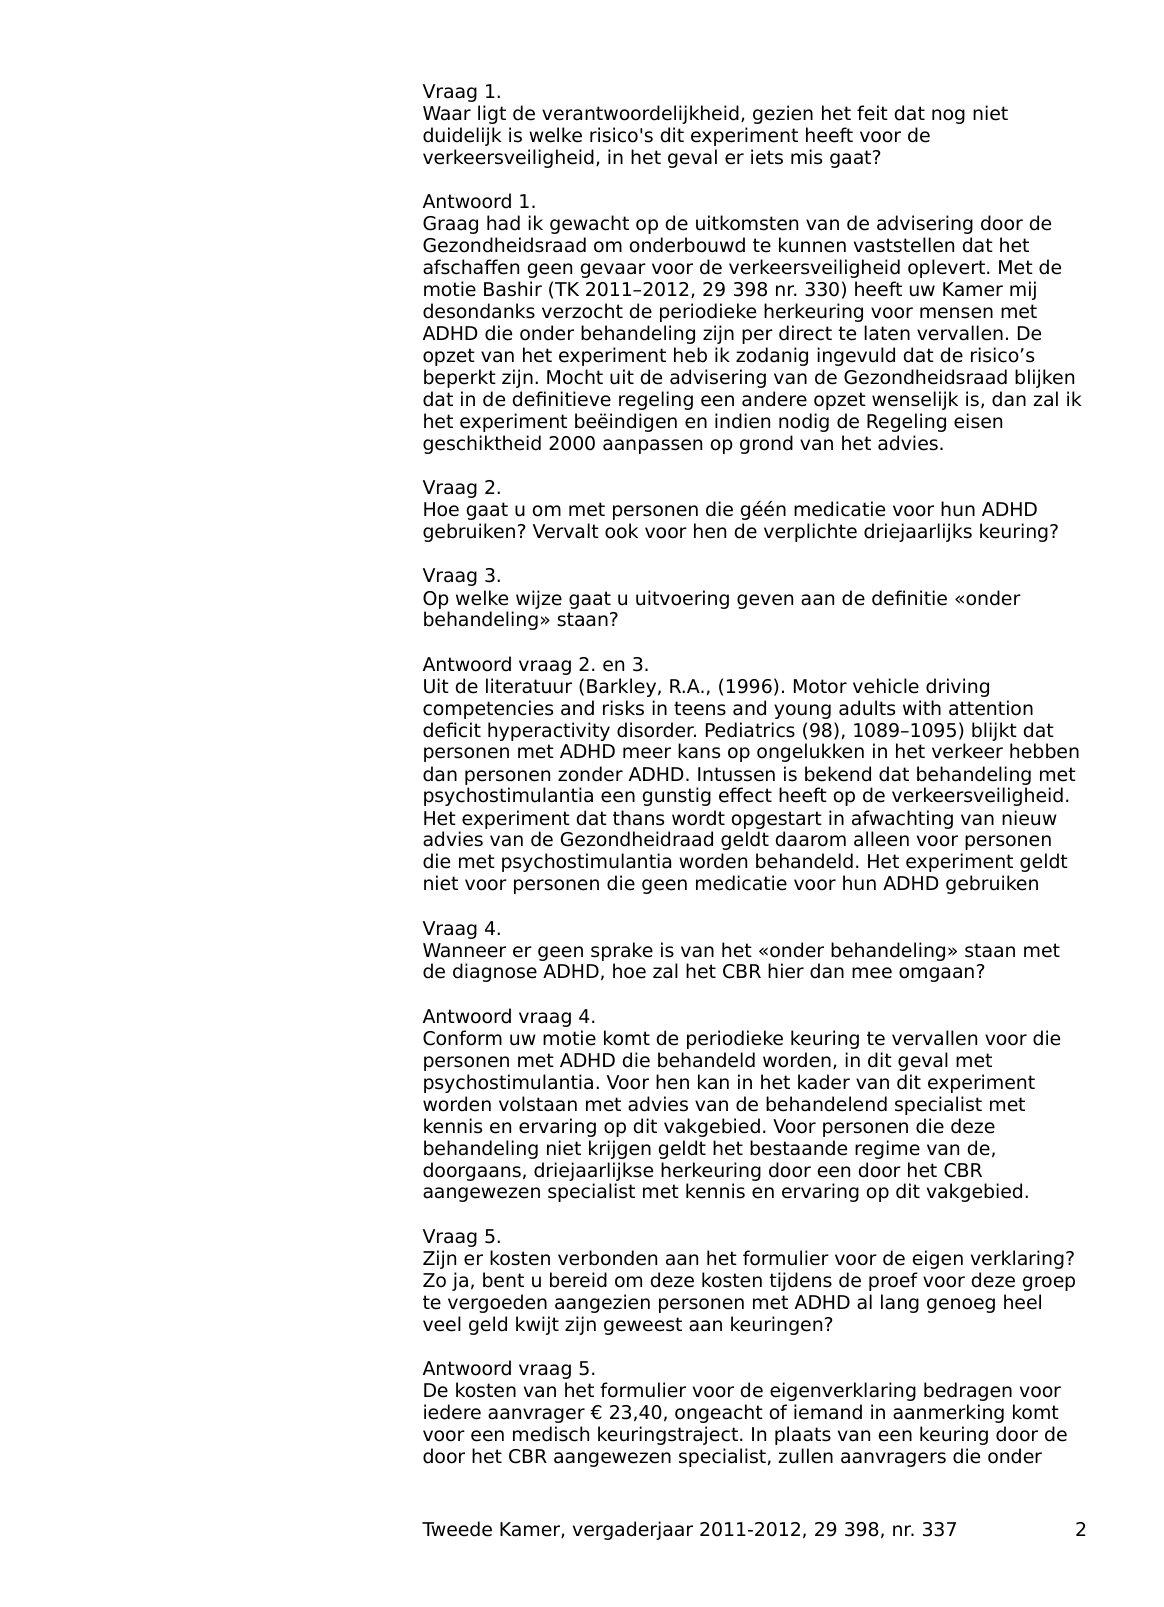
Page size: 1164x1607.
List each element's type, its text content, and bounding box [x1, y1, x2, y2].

text Vraag 4. [422, 917, 1087, 939]
text Conform uw motie komt de periodieke keuring te vervallen voor die personen met ADHD die behandeld worden, in dit geval met psychostimulantia. Voor hen kan in het kader van dit experiment worden volstaan met advies van de behandelend specialist met kennis en ervaring op dit vakgebied. Voor personen die deze behandeling niet krijgen geldt het bestaande regime van de, doorgaans, driejaarlijkse herkeuring door een door het CBR aangewezen specialist met kennis en ervaring op dit vakgebied. [422, 1028, 1087, 1203]
text Vraag 5. [422, 1226, 1087, 1248]
text Vraag 3. [422, 565, 1087, 587]
text Hoe gaat u om met personen die géén medicatie voor hun ADHD gebruiken? Vervalt ook voor hen de verplichte driejaarlijks keuring? [422, 499, 1087, 543]
text Waar ligt de verantwoordelijkheid, gezien het feit dat nog niet duidelijk is welke risico's dit experiment heeft voor de verkeersveiligheid, in het geval er iets mis gaat? [422, 103, 1087, 169]
text Graag had ik gewacht op de uitkomsten van de advisering door de Gezondheidsraad om onderbouwd te kunnen vaststellen dat het afschaffen geen gevaar voor de verkeersveiligheid oplevert. Met de motie Bashir (TK 2011–2012, 29 398 nr. 330) heeft uw Kamer mij desondanks verzocht de periodieke herkeuring voor mensen met ADHD die onder behandeling zijn per direct te laten vervallen. De opzet van het experiment heb ik zodanig ingevuld dat de risico’s beperkt zijn. Mocht uit de advisering van de Gezondheidsraad blijken dat in de definitieve regeling een andere opzet wenselijk is, dan zal ik het experiment beëindigen en indien nodig de Regeling eisen geschiktheid 2000 aanpassen op grond van het advies. [422, 213, 1087, 455]
text Zijn er kosten verbonden aan het formulier voor de eigen verklaring? Zo ja, bent u bereid om deze kosten tijdens de proef voor deze groep te vergoeden aangezien personen met ADHD al lang genoeg heel veel geld kwijt zijn geweest aan keuringen? [422, 1248, 1087, 1336]
text Antwoord vraag 5. [422, 1358, 1087, 1380]
text Antwoord 1. [422, 191, 1087, 213]
text De kosten van het formulier voor de eigenverklaring bedragen voor iedere aanvrager € 23,40, ongeacht of iemand in aanmerking komt voor een medisch keuringstraject. In plaats van een keuring door de door het CBR aangewezen specialist, zullen aanvragers die onder [422, 1380, 1087, 1468]
text Antwoord vraag 4. [422, 1006, 1087, 1028]
text Wanneer er geen sprake is van het «onder behandeling» staan met de diagnose ADHD, hoe zal het CBR hier dan mee omgaan? [422, 939, 1087, 983]
text Op welke wijze gaat u uitvoering geven aan de definitie «onder behandeling» staan? [422, 587, 1087, 631]
text Antwoord vraag 2. en 3. [422, 653, 1087, 676]
text Vraag 2. [422, 477, 1087, 499]
text Vraag 1. [422, 81, 1087, 103]
text Uit de literatuur (Barkley, R.A., (1996). Motor vehicle driving competencies and risks in teens and young adults with attention deficit hyperactivity disorder. Pediatrics (98), 1089–1095) blijkt dat personen met ADHD meer kans op ongelukken in het verkeer hebben dan personen zonder ADHD. Intussen is bekend dat behandeling met psychostimulantia een gunstig effect heeft op de verkeersveiligheid. Het experiment dat thans wordt opgestart in afwachting van nieuw advies van de Gezondheidraad geldt daarom alleen voor personen die met psychostimulantia worden behandeld. Het experiment geldt niet voor personen die geen medicatie voor hun ADHD gebruiken [422, 676, 1087, 895]
